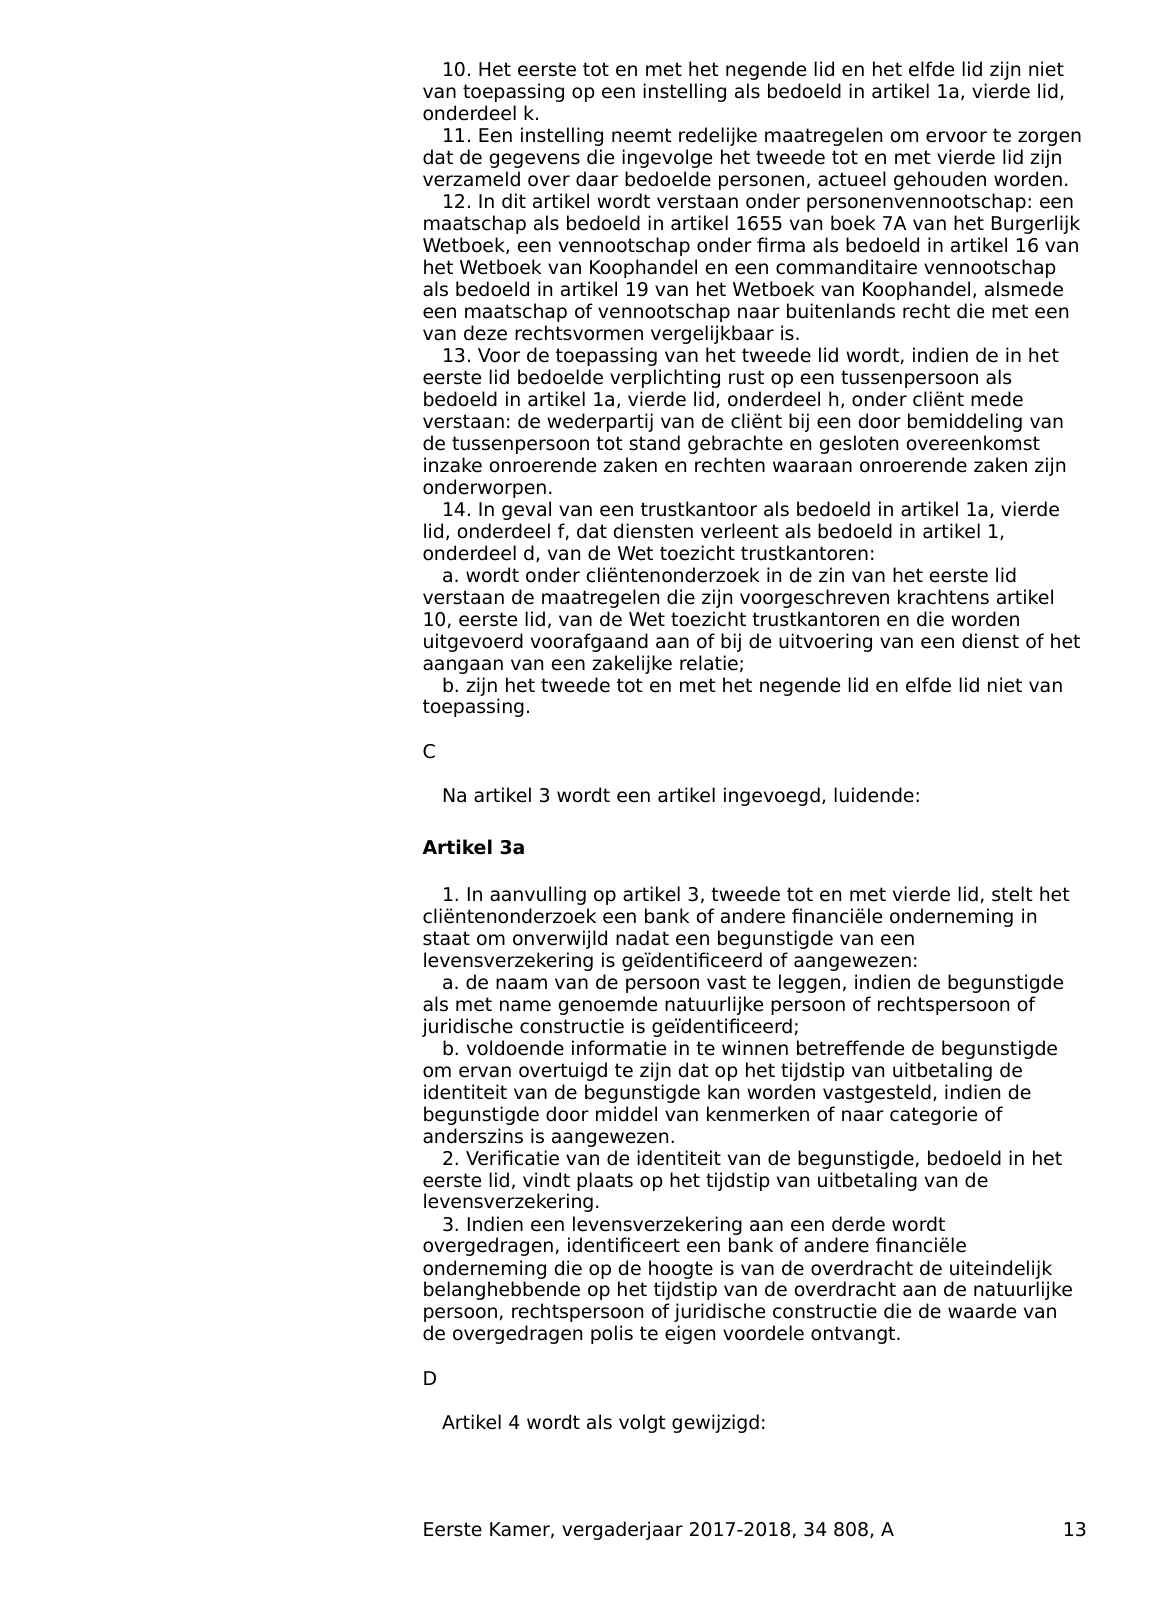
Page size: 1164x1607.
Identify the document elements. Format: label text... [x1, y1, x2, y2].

subtitle Artikel 3a [422, 837, 1087, 859]
text 14. In geval van een trustkantoor als bedoeld in artikel 1a, vierde lid, onderdeel f, dat diensten verleent als bedoeld in artikel 1, onderdeel d, van de Wet toezicht trustkantoren: [422, 499, 1087, 564]
text 1. In aanvulling op artikel 3, tweede tot en met vierde lid, stelt het cliëntenonderzoek een bank of andere financiële onderneming in staat om onverwijld nadat een begunstigde van een levensverzekering is geïdentificeerd of aangewezen: [422, 884, 1087, 972]
text 13. Voor de toepassing van het tweede lid wordt, indien de in het eerste lid bedoelde verplichting rust op een tussenpersoon als bedoeld in artikel 1a, vierde lid, onderdeel h, onder cliënt mede verstaan: de wederpartij van de cliënt bij een door bemiddeling van de tussenpersoon tot stand gebrachte en gesloten overeenkomst inzake onroerende zaken en rechten waaraan onroerende zaken zijn onderworpen. [422, 345, 1087, 499]
text 12. In dit artikel wordt verstaan onder personenvennootschap: een maatschap als bedoeld in artikel 1655 van boek 7A van het Burgerlijk Wetboek, een vennootschap onder firma als bedoeld in artikel 16 van het Wetboek van Koophandel en een commanditaire vennootschap als bedoeld in artikel 19 van het Wetboek van Koophandel, alsmede een maatschap of vennootschap naar buitenlands recht die met een van deze rechtsvormen vergelijkbaar is. [422, 191, 1087, 345]
text 3. Indien een levensverzekering aan een derde wordt overgedragen, identificeert een bank of andere financiële onderneming die op de hoogte is van de overdracht de uiteindelijk belanghebbende op het tijdstip van de overdracht aan de natuurlijke persoon, rechtspersoon of juridische constructie die de waarde van de overgedragen polis te eigen voordele ontvangt. [422, 1213, 1087, 1345]
text b. zijn het tweede tot en met het negende lid en elfde lid niet van toepassing. [422, 674, 1087, 718]
text Artikel 4 wordt als volgt gewijzigd: [422, 1412, 1087, 1434]
text 2. Verificatie van de identiteit van de begunstigde, bedoeld in het eerste lid, vindt plaats op het tijdstip van uitbetaling van de levensverzekering. [422, 1147, 1087, 1213]
text a. wordt onder cliëntenonderzoek in de zin van het eerste lid verstaan de maatregelen die zijn voorgeschreven krachtens artikel 10, eerste lid, van de Wet toezicht trustkantoren en die worden uitgevoerd voorafgaand aan of bij de uitvoering van een dienst of het aangaan van een zakelijke relatie; [422, 564, 1087, 674]
text 11. Een instelling neemt redelijke maatregelen om ervoor te zorgen dat de gegevens die ingevolge het tweede tot en met vierde lid zijn verzameld over daar bedoelde personen, actueel gehouden worden. [422, 125, 1087, 191]
text 10. Het eerste tot en met het negende lid en het elfde lid zijn niet van toepassing op een instelling als bedoeld in artikel 1a, vierde lid, onderdeel k. [422, 59, 1087, 125]
text C [422, 741, 1087, 763]
text a. de naam van de persoon vast te leggen, indien de begunstigde als met name genoemde natuurlijke persoon of rechtspersoon of juridische constructie is geïdentificeerd; [422, 972, 1087, 1038]
text Na artikel 3 wordt een artikel ingevoegd, luidende: [422, 785, 1087, 807]
text b. voldoende informatie in te winnen betreffende de begunstigde om ervan overtuigd te zijn dat op het tijdstip van uitbetaling de identiteit van de begunstigde kan worden vastgesteld, indien de begunstigde door middel van kenmerken of naar categorie of anderszins is aangewezen. [422, 1038, 1087, 1147]
text D [422, 1367, 1087, 1389]
